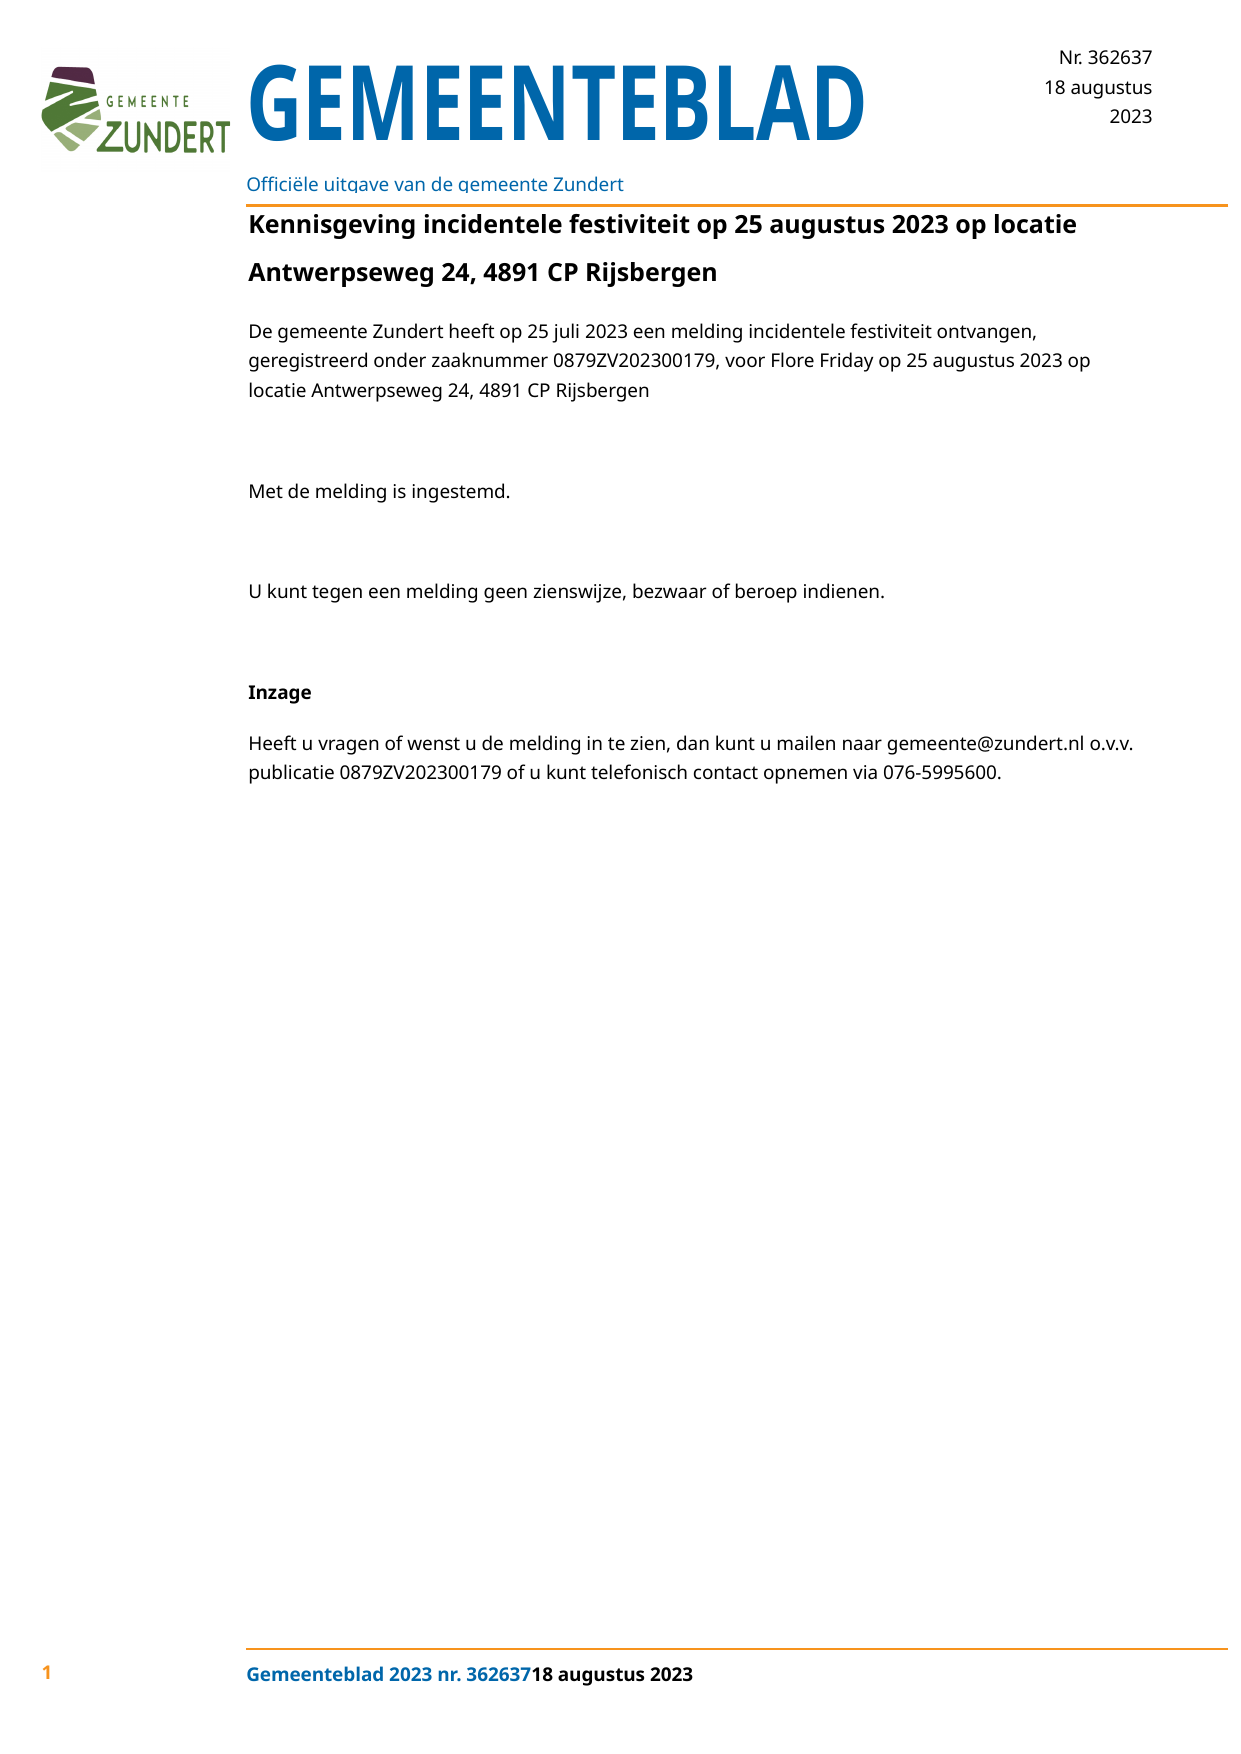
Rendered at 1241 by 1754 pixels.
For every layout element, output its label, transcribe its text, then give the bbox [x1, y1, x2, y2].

text Kennisgeving incidentele festiviteit op 25 augustus 2023 op locatie Antwerpseweg 24, 4891 CP Rijsbergen [248, 207, 1152, 288]
text Heeft u vragen of wenst u de melding in te zien, dan kunt u mailen naar gemeente@zundert.nl o.v.v. publicatie 0879ZV202300179 of u kunt telefonisch contact opnemen via 076-5995600. [248, 730, 1152, 785]
text De gemeente Zundert heeft op 25 juli 2023 een melding incidentele festiviteit ontvangen, geregistreerd onder zaaknummer 0879ZV202300179, voor Flore Friday op 25 augustus 2023 op locatie Antwerpseweg 24, 4891 CP Rijsbergen [248, 318, 1152, 403]
picture [41, 47, 231, 172]
text Met de melding is ingestemd. [248, 478, 1152, 504]
text Inzage [248, 679, 1152, 705]
text U kunt tegen een melding geen zienswijze, bezwaar of beroep indienen. [248, 579, 1152, 604]
